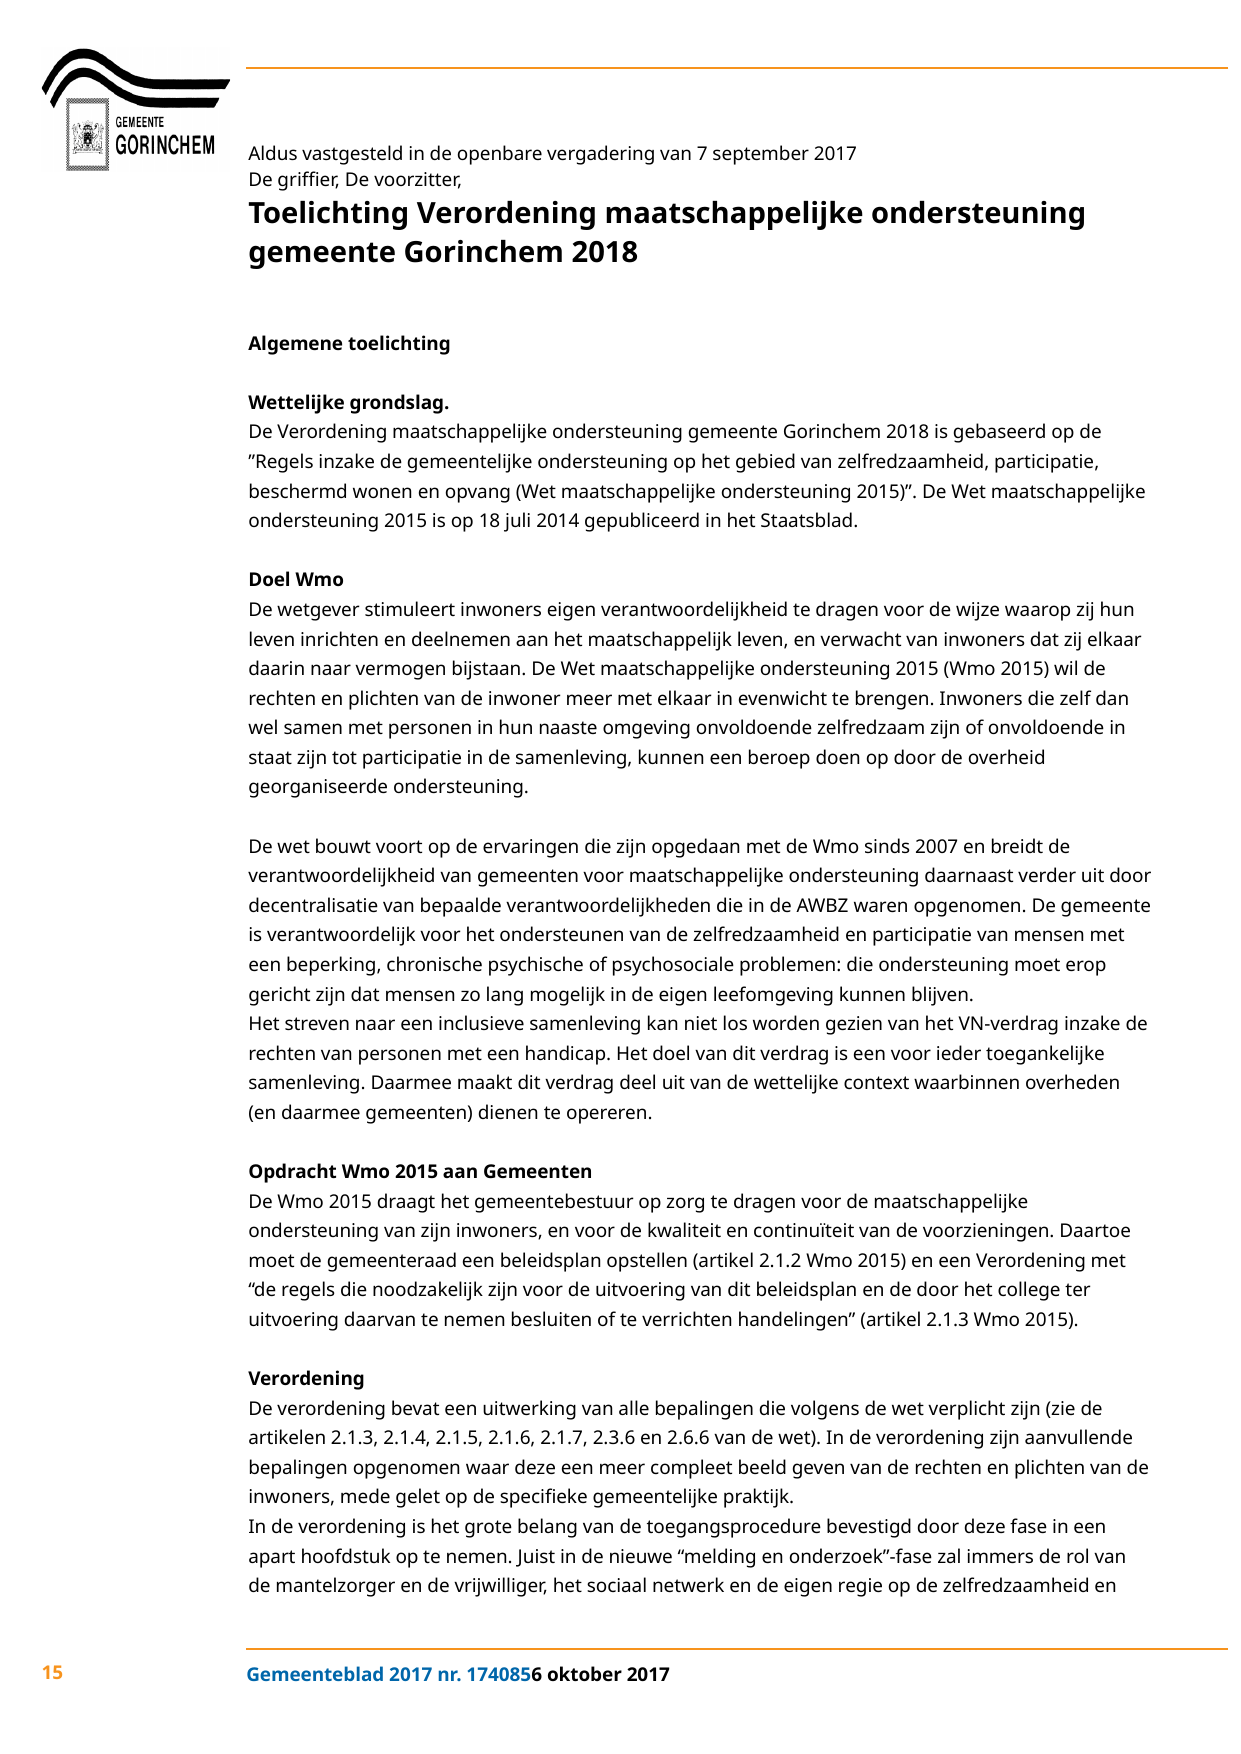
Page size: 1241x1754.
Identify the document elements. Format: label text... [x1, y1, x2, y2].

text De wet bouwt voort op de ervaringen die zijn opgedaan met de Wmo sinds 2007 en breidt de verantwoordelijkheid van gemeenten voor maatschappelijke ondersteuning daarnaast verder uit door decentralisatie van bepaalde verantwoordelijkheden die in de AWBZ waren opgenomen. De gemeente is verantwoordelijk voor het ondersteunen van de zelfredzaamheid en participatie van mensen met een beperking, chronische psychische of psychosociale problemen: die ondersteuning moet erop gericht zijn dat mensen zo lang mogelijk in de eigen leefomgeving kunnen blijven. [248, 833, 1152, 1007]
text Doel Wmo [248, 567, 1152, 592]
text De verordening bevat een uitwerking van alle bepalingen die volgens de wet verplicht zijn (zie de artikelen 2.1.3, 2.1.4, 2.1.5, 2.1.6, 2.1.7, 2.3.6 en 2.6.6 van de wet). In de verordening zijn aanvullende bepalingen opgenomen waar deze een meer compleet beeld geven van de rechten en plichten van de inwoners, mede gelet op de specifieke gemeentelijke praktijk. [248, 1395, 1152, 1509]
text In de verordening is het grote belang van de toegangsprocedure bevestigd door deze fase in een apart hoofdstuk op te nemen. Juist in de nieuwe “melding en onderzoek”-fase zal immers de rol van de mantelzorger en de vrijwilliger, het sociaal netwerk en de eigen regie op de zelfredzaamheid en [248, 1513, 1152, 1598]
text Toelichting Verordening maatschappelijke ondersteuning gemeente Gorinchem 2018 [248, 192, 1152, 271]
text De Verordening maatschappelijke ondersteuning gemeente Gorinchem 2018 is gebaseerd op de ”Regels inzake de gemeentelijke ondersteuning op het gebied van zelfredzaamheid, participatie, beschermd wonen en opvang (Wet maatschappelijke ondersteuning 2015)”. De Wet maatschappelijke ondersteuning 2015 is op 18 juli 2014 gepubliceerd in het Staatsblad. [248, 419, 1152, 533]
text Opdracht Wmo 2015 aan Gemeenten [248, 1158, 1152, 1184]
text De wetgever stimuleert inwoners eigen verantwoordelijkheid te dragen voor de wijze waarop zij hun leven inrichten en deelnemen aan het maatschappelijk leven, en verwacht van inwoners dat zij elkaar daarin naar vermogen bijstaan. De Wet maatschappelijke ondersteuning 2015 (Wmo 2015) wil de rechten en plichten van de inwoner meer met elkaar in evenwicht te brengen. Inwoners die zelf dan wel samen met personen in hun naaste omgeving onvoldoende zelfredzaam zijn of onvoldoende in staat zijn tot participatie in de samenleving, kunnen een beroep doen op door de overheid georganiseerde ondersteuning. [248, 596, 1152, 799]
text Het streven naar een inclusieve samenleving kan niet los worden gezien van het VN-verdrag inzake de rechten van personen met een handicap. Het doel van dit verdrag is een voor ieder toegankelijke samenleving. Daarmee maakt dit verdrag deel uit van de wettelijke context waarbinnen overheden (en daarmee gemeenten) dienen te opereren. [248, 1010, 1152, 1125]
text De griffier, De voorzitter, [248, 166, 1152, 192]
picture [41, 47, 231, 172]
text De Wmo 2015 draagt het gemeentebestuur op zorg te dragen voor de maatschappelijke ondersteuning van zijn inwoners, en voor de kwaliteit en continuïteit van de voorzieningen. Daartoe moet de gemeenteraad een beleidsplan opstellen (artikel 2.1.2 Wmo 2015) en een Verordening met “de regels die noodzakelijk zijn voor de uitvoering van dit beleidsplan en de door het college ter uitvoering daarvan te nemen besluiten of te verrichten handelingen” (artikel 2.1.3 Wmo 2015). [248, 1188, 1152, 1332]
text Aldus vastgesteld in de openbare vergadering van 7 september 2017 [248, 140, 1152, 166]
text Wettelijke grondslag. [248, 389, 1152, 415]
text Verordening [248, 1365, 1152, 1391]
text Algemene toelichting [248, 330, 1152, 356]
